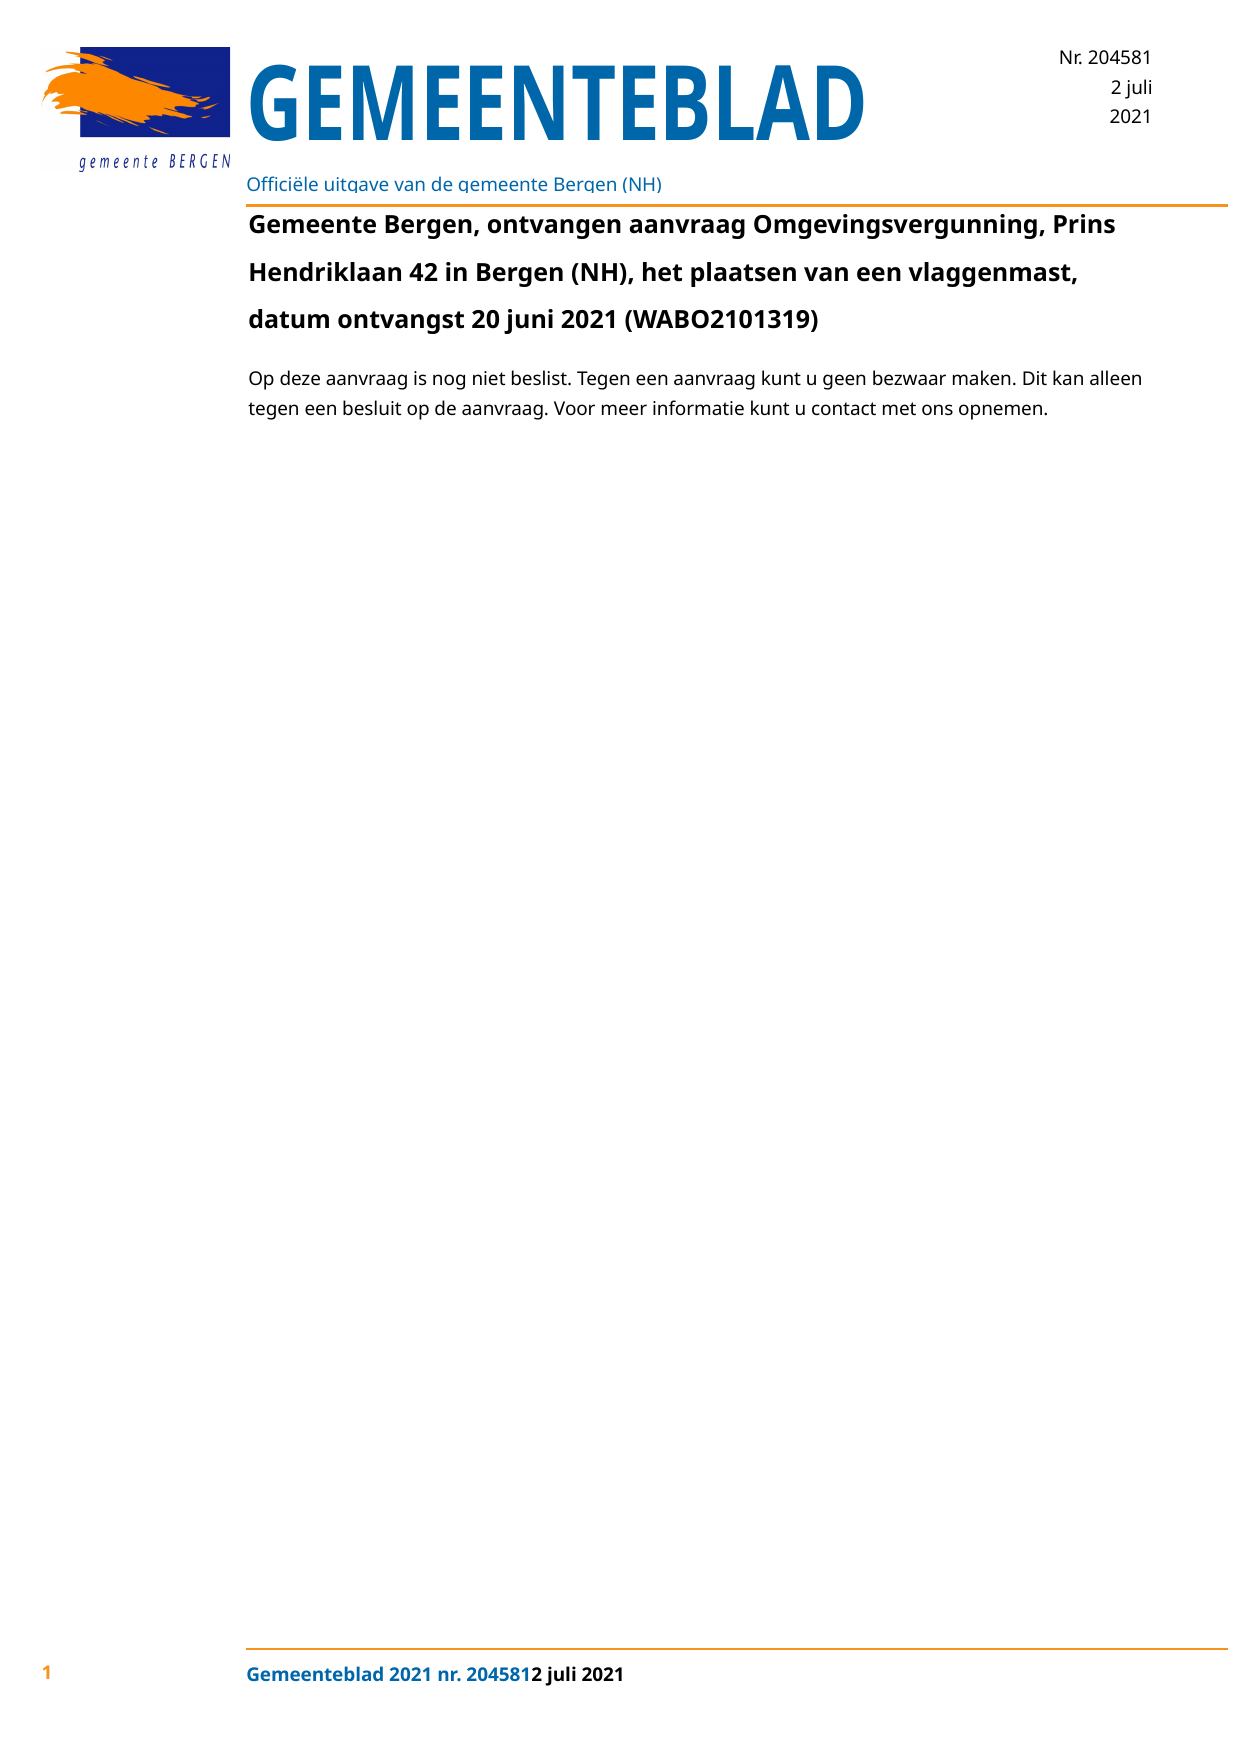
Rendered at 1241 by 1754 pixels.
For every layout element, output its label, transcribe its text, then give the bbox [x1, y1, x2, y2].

picture [41, 47, 231, 172]
text Op deze aanvraag is nog niet beslist. Tegen een aanvraag kunt u geen bezwaar maken. Dit kan alleen tegen een besluit op de aanvraag. Voor meer informatie kunt u contact met ons opnemen. [248, 366, 1152, 421]
text Gemeente Bergen, ontvangen aanvraag Omgevingsvergunning, Prins Hendriklaan 42 in Bergen (NH), het plaatsen van een vlaggenmast, datum ontvangst 20 juni 2021 (WABO2101319) [248, 207, 1152, 336]
